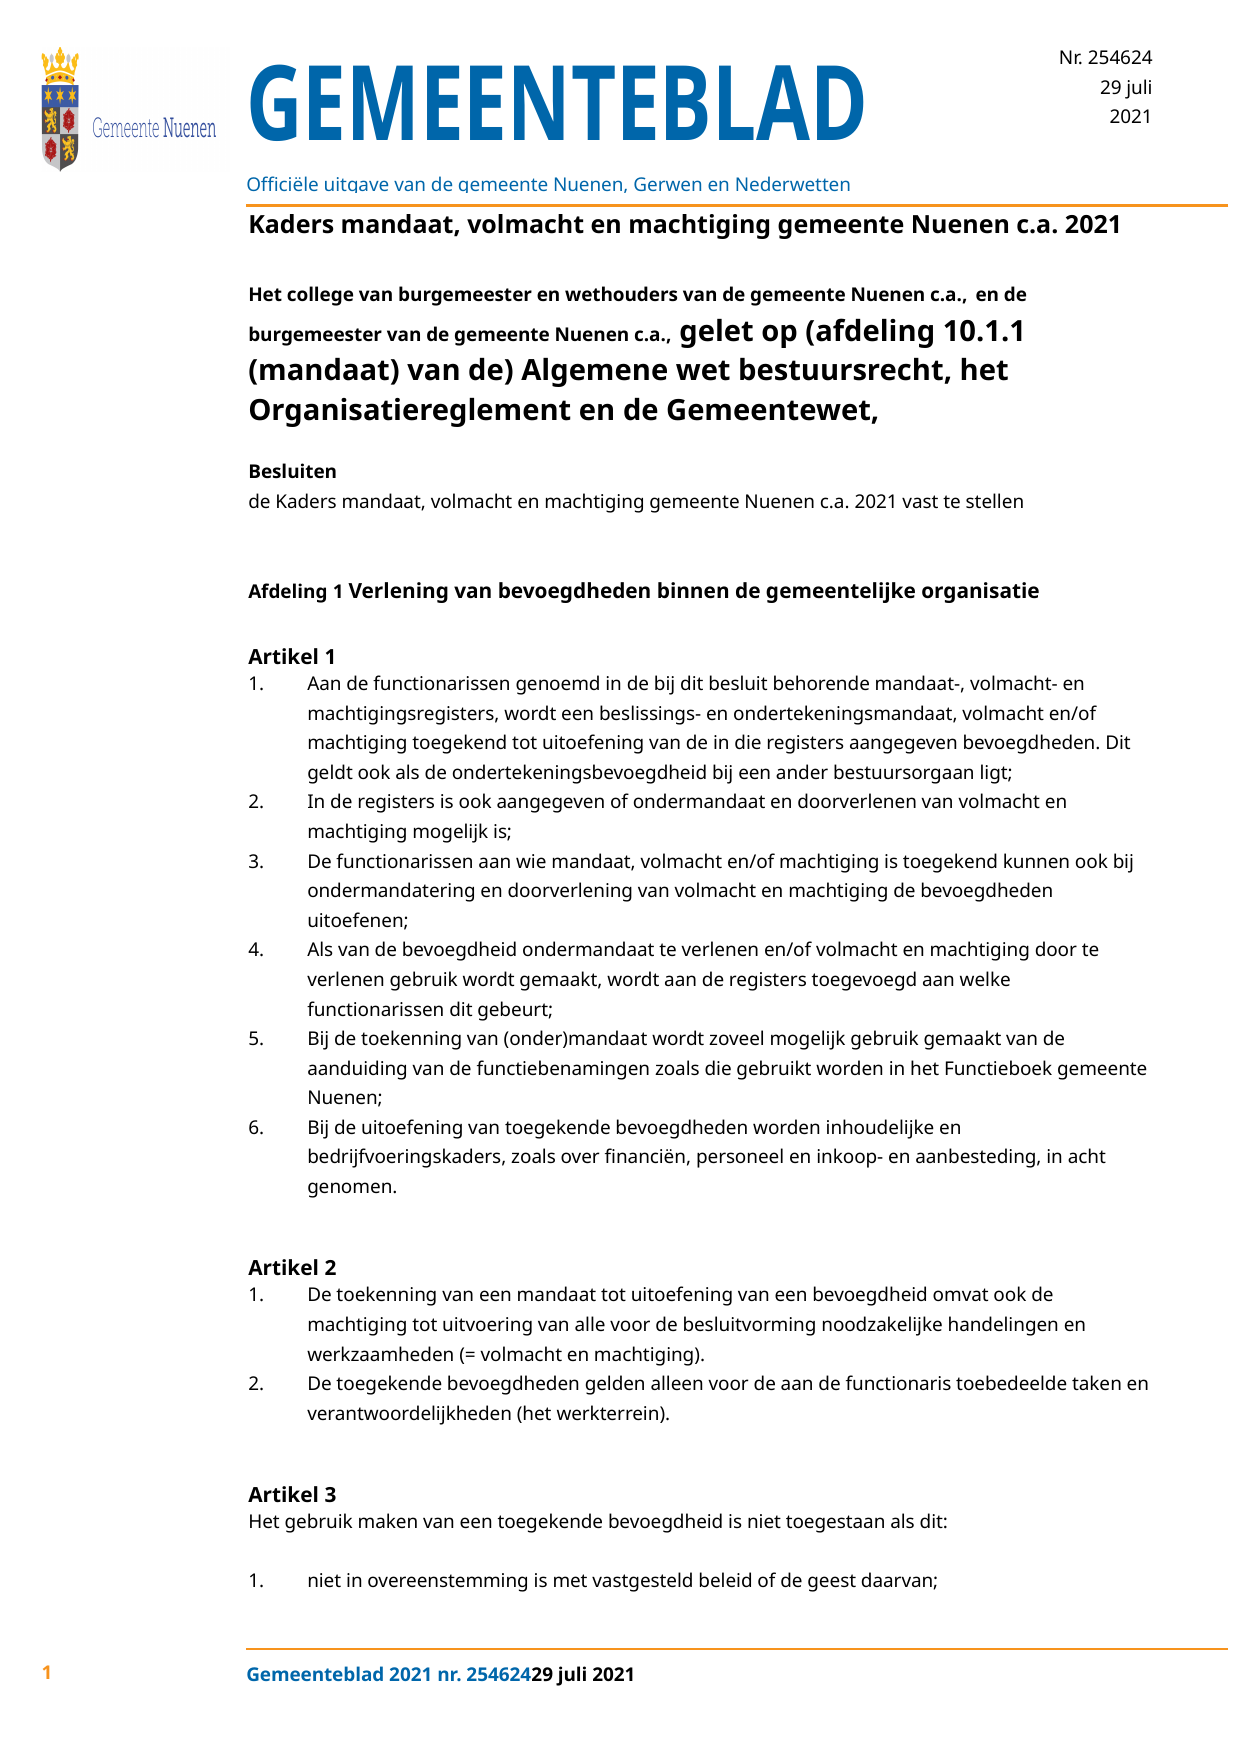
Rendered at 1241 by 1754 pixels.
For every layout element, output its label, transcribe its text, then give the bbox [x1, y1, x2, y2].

list Aan de functionarissen genoemd in de bij dit besluit behorende mandaat-, volmacht- en machtigingsregisters, wordt een beslissings- en ondertekeningsmandaat, volmacht en/of machtiging toegekend tot uitoefening van de in die registers aangegeven bevoegdheden. Dit geldt ook als de ondertekeningsbevoegdheid bij een ander bestuursorgaan ligt; [248, 670, 1152, 785]
text Artikel 2 [248, 1253, 1152, 1282]
list De toegekende bevoegdheden gelden alleen voor de aan de functionaris toebedeelde taken en verantwoordelijkheden (het werkterrein). [248, 1370, 1152, 1426]
list De toekenning van een mandaat tot uitoefening van een bevoegdheid omvat ook de machtiging tot uitvoering van alle voor de besluitvorming noodzakelijke handelingen en werkzaamheden (= volmacht en machtiging). [248, 1282, 1152, 1367]
text Afdeling 1 Verlening van bevoegdheden binnen de gemeentelijke organisatie [248, 577, 1152, 605]
list Bij de uitoefening van toegekende bevoegdheden worden inhoudelijke en bedrijfvoeringskaders, zoals over financiën, personeel en inkoop- en aanbesteding, in acht genomen. [248, 1114, 1152, 1199]
list Bij de toekenning van (onder)mandaat wordt zoveel mogelijk gebruik gemaakt van de aanduiding van de functiebenamingen zoals die gebruikt worden in het Functieboek gemeente Nuenen; [248, 1025, 1152, 1110]
text Het college van burgemeester en wethouders van de gemeente Nuenen c.a., en de burgemeester van de gemeente Nuenen c.a., gelet op (afdeling 10.1.1 (mandaat) van de) Algemene wet bestuursrecht, het Organisatiereglement en de Gemeentewet, [248, 270, 1152, 429]
text Artikel 3 [248, 1480, 1152, 1508]
picture [41, 47, 231, 172]
text Besluiten [248, 458, 1152, 484]
list Als van de bevoegdheid ondermandaat te verlenen en/of volmacht en machtiging door te verlenen gebruik wordt gemaakt, wordt aan de registers toegevoegd aan welke functionarissen dit gebeurt; [248, 937, 1152, 1021]
text Kaders mandaat, volmacht en machtiging gemeente Nuenen c.a. 2021 [248, 207, 1152, 241]
list In de registers is ook aangegeven of ondermandaat en doorverlenen van volmacht en machtiging mogelijk is; [248, 789, 1152, 844]
list niet in overeenstemming is met vastgesteld beleid of de geest daarvan; [248, 1568, 1152, 1593]
text de Kaders mandaat, volmacht en machtiging gemeente Nuenen c.a. 2021 vast te stellen [248, 488, 1152, 513]
text Het gebruik maken van een toegekende bevoegdheid is niet toegestaan als dit: [248, 1508, 1152, 1534]
list De functionarissen aan wie mandaat, volmacht en/of machtiging is toegekend kunnen ook bij ondermandatering en doorverlening van volmacht en machtiging de bevoegdheden uitoefenen; [248, 848, 1152, 933]
text Artikel 1 [248, 642, 1152, 670]
